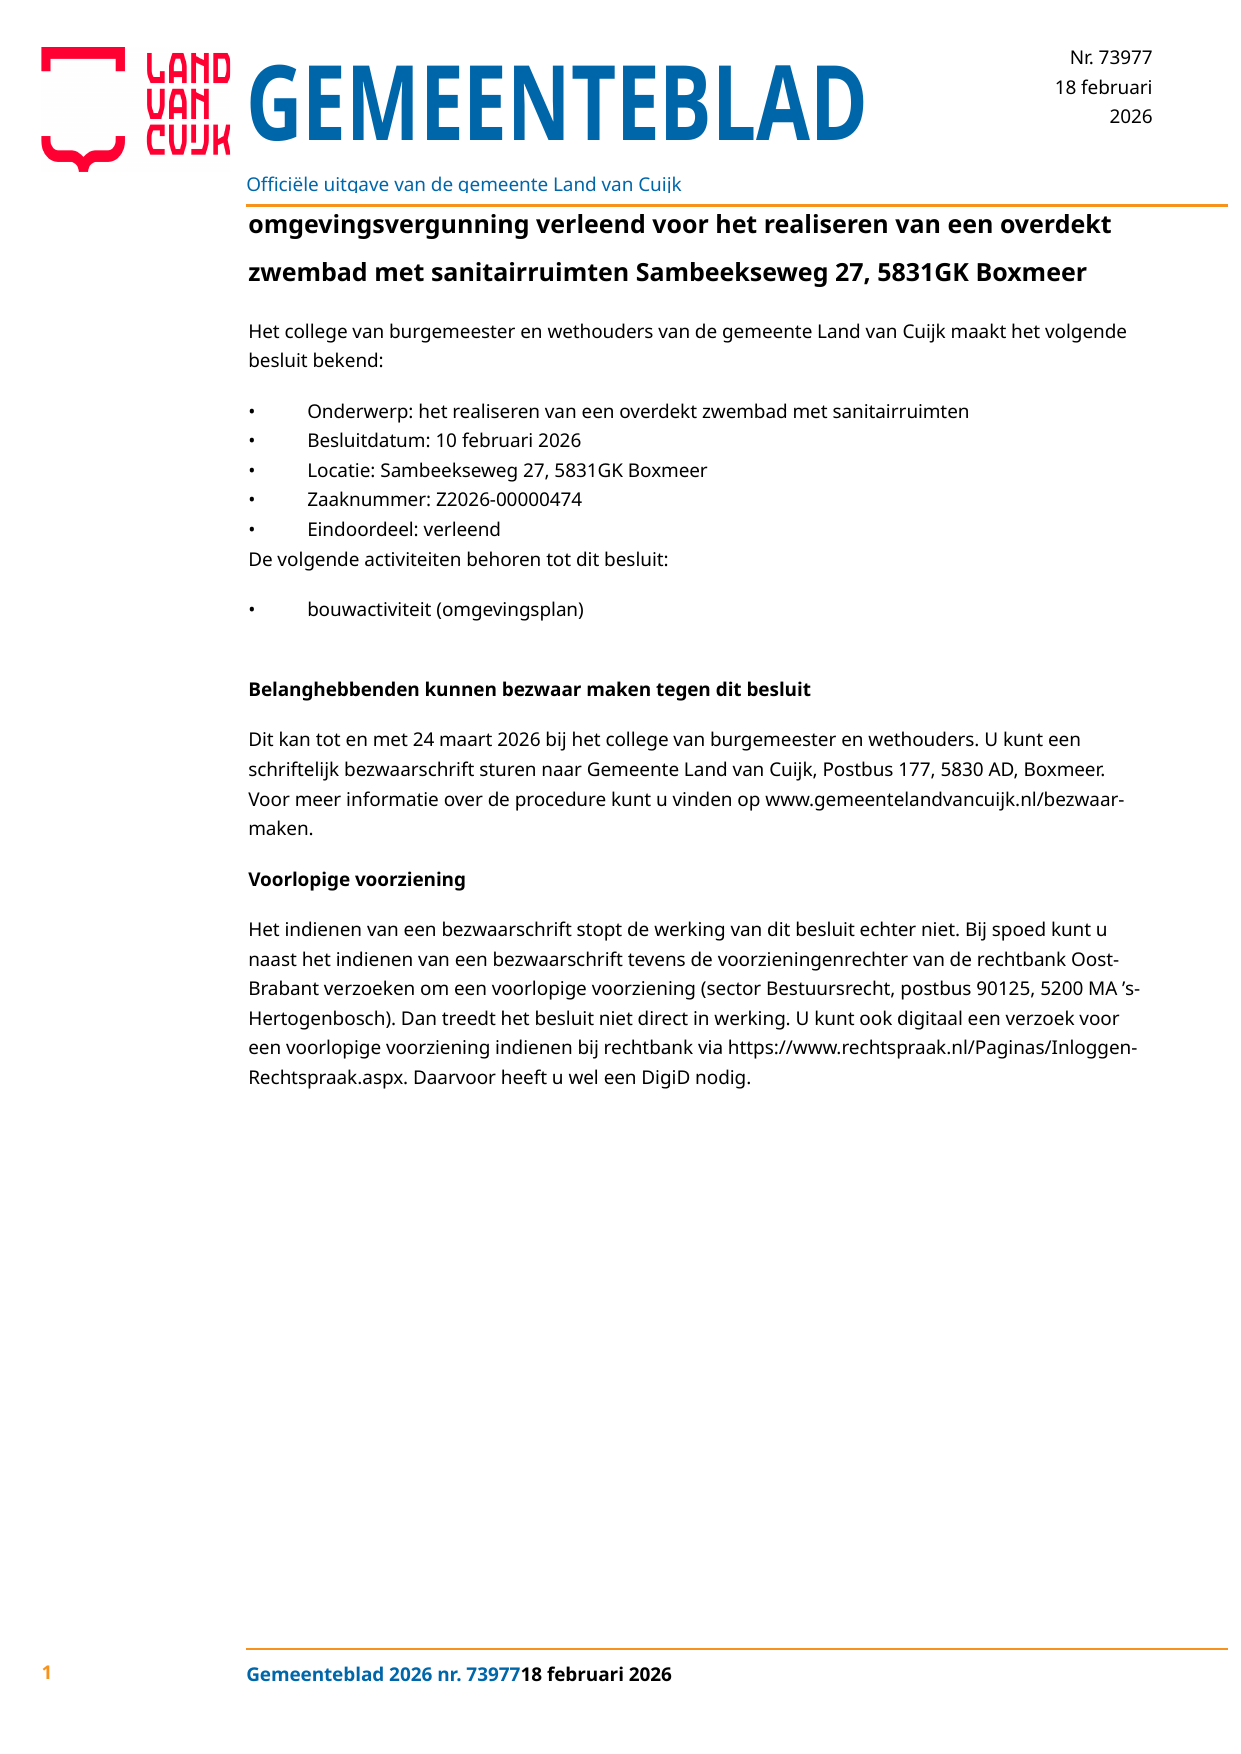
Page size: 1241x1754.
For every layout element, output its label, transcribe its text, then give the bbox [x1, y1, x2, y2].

text Voorlopige voorziening [248, 866, 1152, 892]
text Het college van burgemeester en wethouders van de gemeente Land van Cuijk maakt het volgende besluit bekend: [248, 318, 1152, 373]
list Besluitdatum: 10 februari 2026 [248, 427, 1152, 453]
text De volgende activiteiten behoren tot dit besluit: [248, 546, 1152, 572]
list bouwactiviteit (omgevingsplan) [248, 596, 1152, 622]
list Zaaknummer: Z2026-00000474 [248, 487, 1152, 512]
picture [41, 47, 231, 172]
list Onderwerp: het realiseren van een overdekt zwembad met sanitairruimten [248, 398, 1152, 424]
text omgevingsvergunning verleend voor het realiseren van een overdekt zwembad met sanitairruimten Sambeekseweg 27, 5831GK Boxmeer [248, 207, 1152, 288]
text Het indienen van een bezwaarschrift stopt de werking van dit besluit echter niet. Bij spoed kunt u naast het indienen van een bezwaarschrift tevens de voorzieningenrechter van de rechtbank Oost-Brabant verzoeken om een voorlopige voorziening (sector Bestuursrecht, postbus 90125, 5200 MA ’s-Hertogenbosch). Dan treedt het besluit niet direct in werking. U kunt ook digitaal een verzoek voor een voorlopige voorziening indienen bij rechtbank via https://www.rechtspraak.nl/Paginas/Inloggen-Rechtspraak.aspx. Daarvoor heeft u wel een DigiD nodig. [248, 916, 1152, 1090]
text Belanghebbenden kunnen bezwaar maken tegen dit besluit [248, 676, 1152, 702]
text Dit kan tot en met 24 maart 2026 bij het college van burgemeester en wethouders. U kunt een schriftelijk bezwaarschrift sturen naar Gemeente Land van Cuijk, Postbus 177, 5830 AD, Boxmeer. Voor meer informatie over de procedure kunt u vinden op www.gemeentelandvancuijk.nl/bezwaar-maken. [248, 727, 1152, 841]
list Eindoordeel: verleend [248, 516, 1152, 542]
list Locatie: Sambeekseweg 27, 5831GK Boxmeer [248, 457, 1152, 483]
